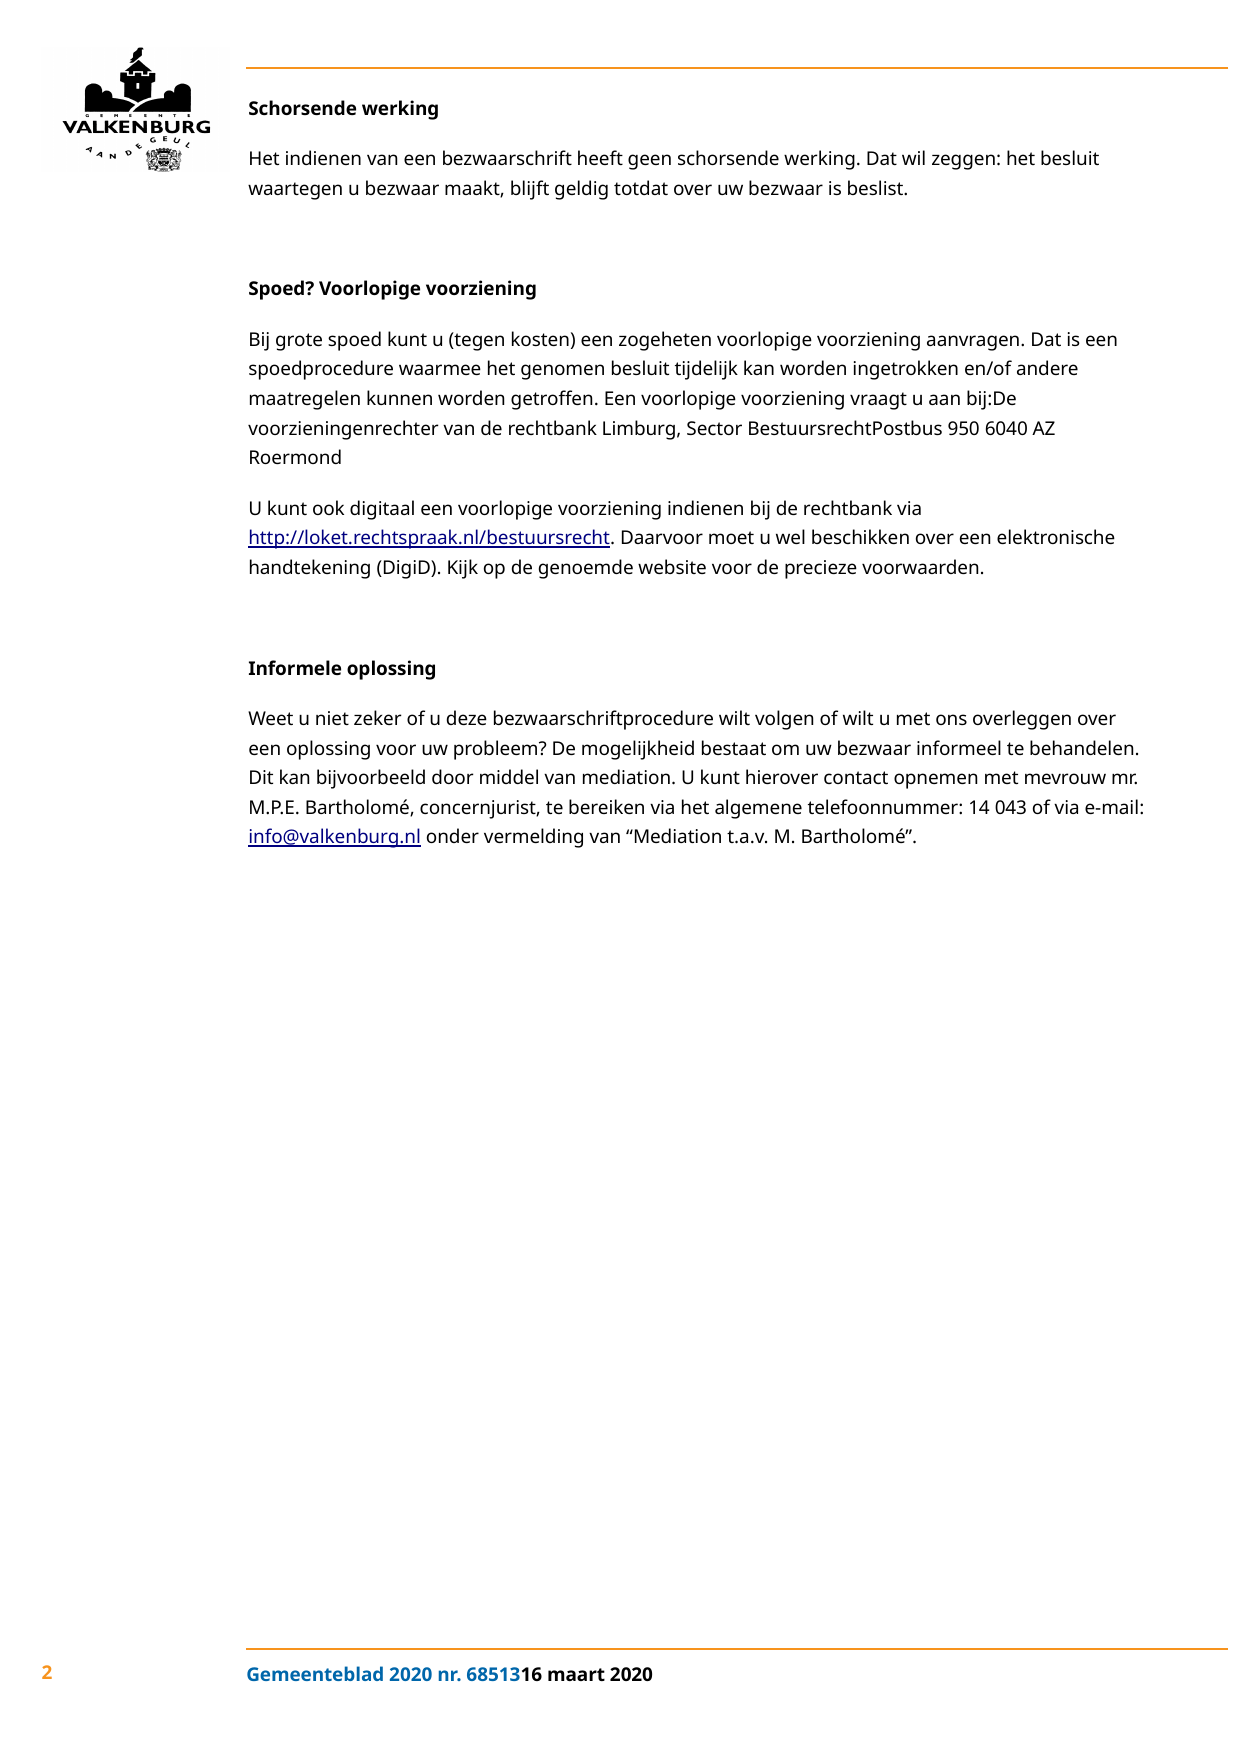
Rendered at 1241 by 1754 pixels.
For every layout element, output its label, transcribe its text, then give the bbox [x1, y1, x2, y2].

text Schorsende werking [248, 95, 1152, 121]
picture [41, 47, 231, 172]
text Het indienen van een bezwaarschrift heeft geen schorsende werking. Dat wil zeggen: het besluit waartegen u bezwaar maakt, blijft geldig totdat over uw bezwaar is beslist. [248, 145, 1152, 201]
text Weet u niet zeker of u deze bezwaarschriftprocedure wilt volgen of wilt u met ons overleggen over een oplossing voor uw probleem? De mogelijkheid bestaat om uw bezwaar informeel te behandelen. Dit kan bijvoorbeeld door middel van mediation. U kunt hierover contact opnemen met mevrouw mr. M.P.E. Bartholomé, concernjurist, te bereiken via het algemene telefoonnummer: 14 043 of via e-mail: info@valkenburg.nl onder vermelding van “Mediation t.a.v. M. Bartholomé”. [248, 705, 1152, 849]
text Informele oplossing [248, 655, 1152, 681]
text Bij grote spoed kunt u (tegen kosten) een zogeheten voorlopige voorziening aanvragen. Dat is een spoedprocedure waarmee het genomen besluit tijdelijk kan worden ingetrokken en/of andere maatregelen kunnen worden getroffen. Een voorlopige voorziening vraagt u aan bij:De voorzieningenrechter van de rechtbank Limburg, Sector BestuursrechtPostbus 950 6040 AZ Roermond [248, 326, 1152, 470]
text U kunt ook digitaal een voorlopige voorziening indienen bij de rechtbank via http://loket.rechtspraak.nl/bestuursrecht. Daarvoor moet u wel beschikken over een elektronische handtekening (DigiD). Kijk op de genoemde website voor de precieze voorwaarden. [248, 495, 1152, 580]
text Spoed? Voorlopige voorziening [248, 276, 1152, 301]
